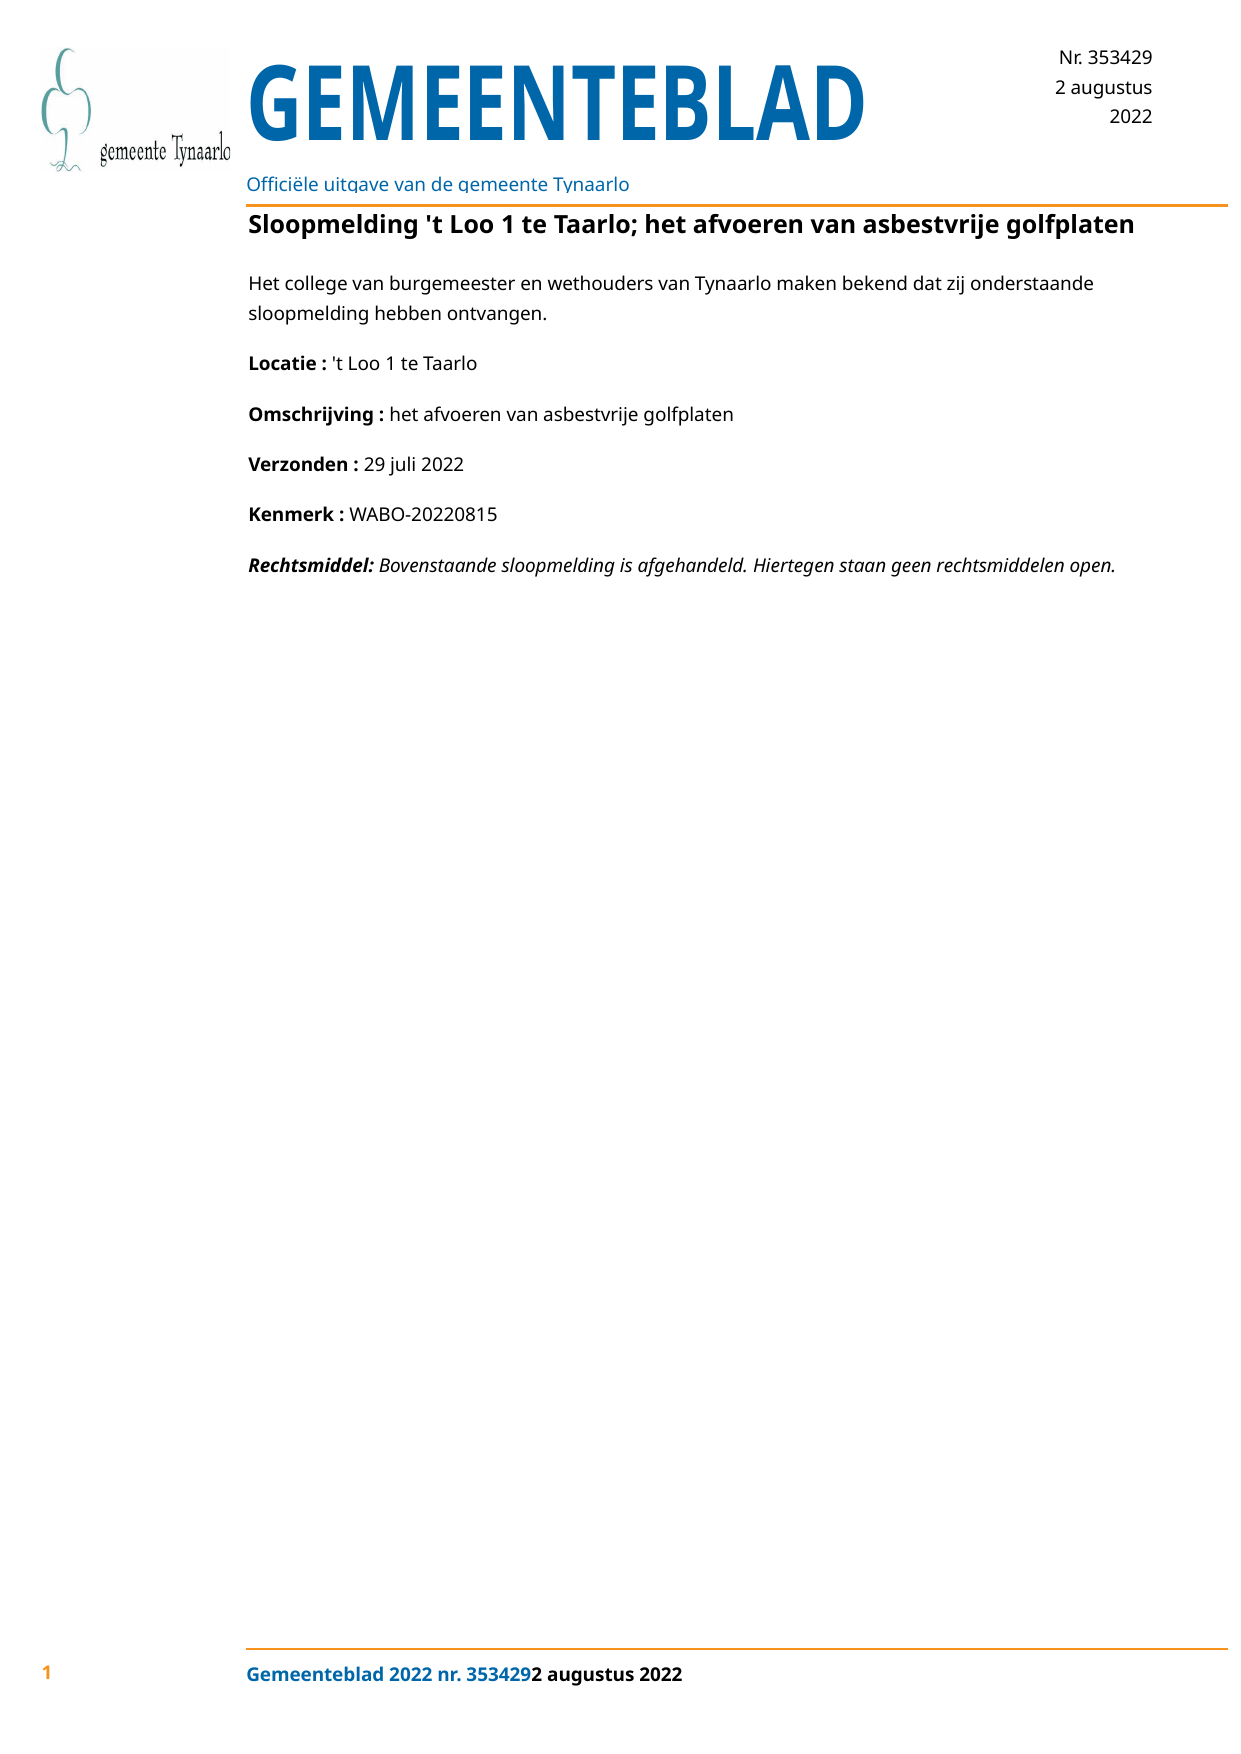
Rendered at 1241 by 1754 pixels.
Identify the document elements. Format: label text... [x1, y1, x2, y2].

text Het college van burgemeester en wethouders van Tynaarlo maken bekend dat zij onderstaande sloopmelding hebben ontvangen. [248, 270, 1152, 326]
text Sloopmelding 't Loo 1 te Taarlo; het afvoeren van asbestvrije golfplaten [248, 207, 1152, 241]
text Kenmerk : WABO-20220815 [248, 502, 1152, 527]
text Rechtsmiddel: Bovenstaande sloopmelding is afgehandeld. Hiertegen staan geen rechtsmiddelen open. [248, 552, 1152, 578]
picture [41, 47, 231, 172]
text Locatie : 't Loo 1 te Taarlo [248, 350, 1152, 376]
text Omschrijving : het afvoeren van asbestvrije golfplaten [248, 401, 1152, 426]
text Verzonden : 29 juli 2022 [248, 451, 1152, 477]
